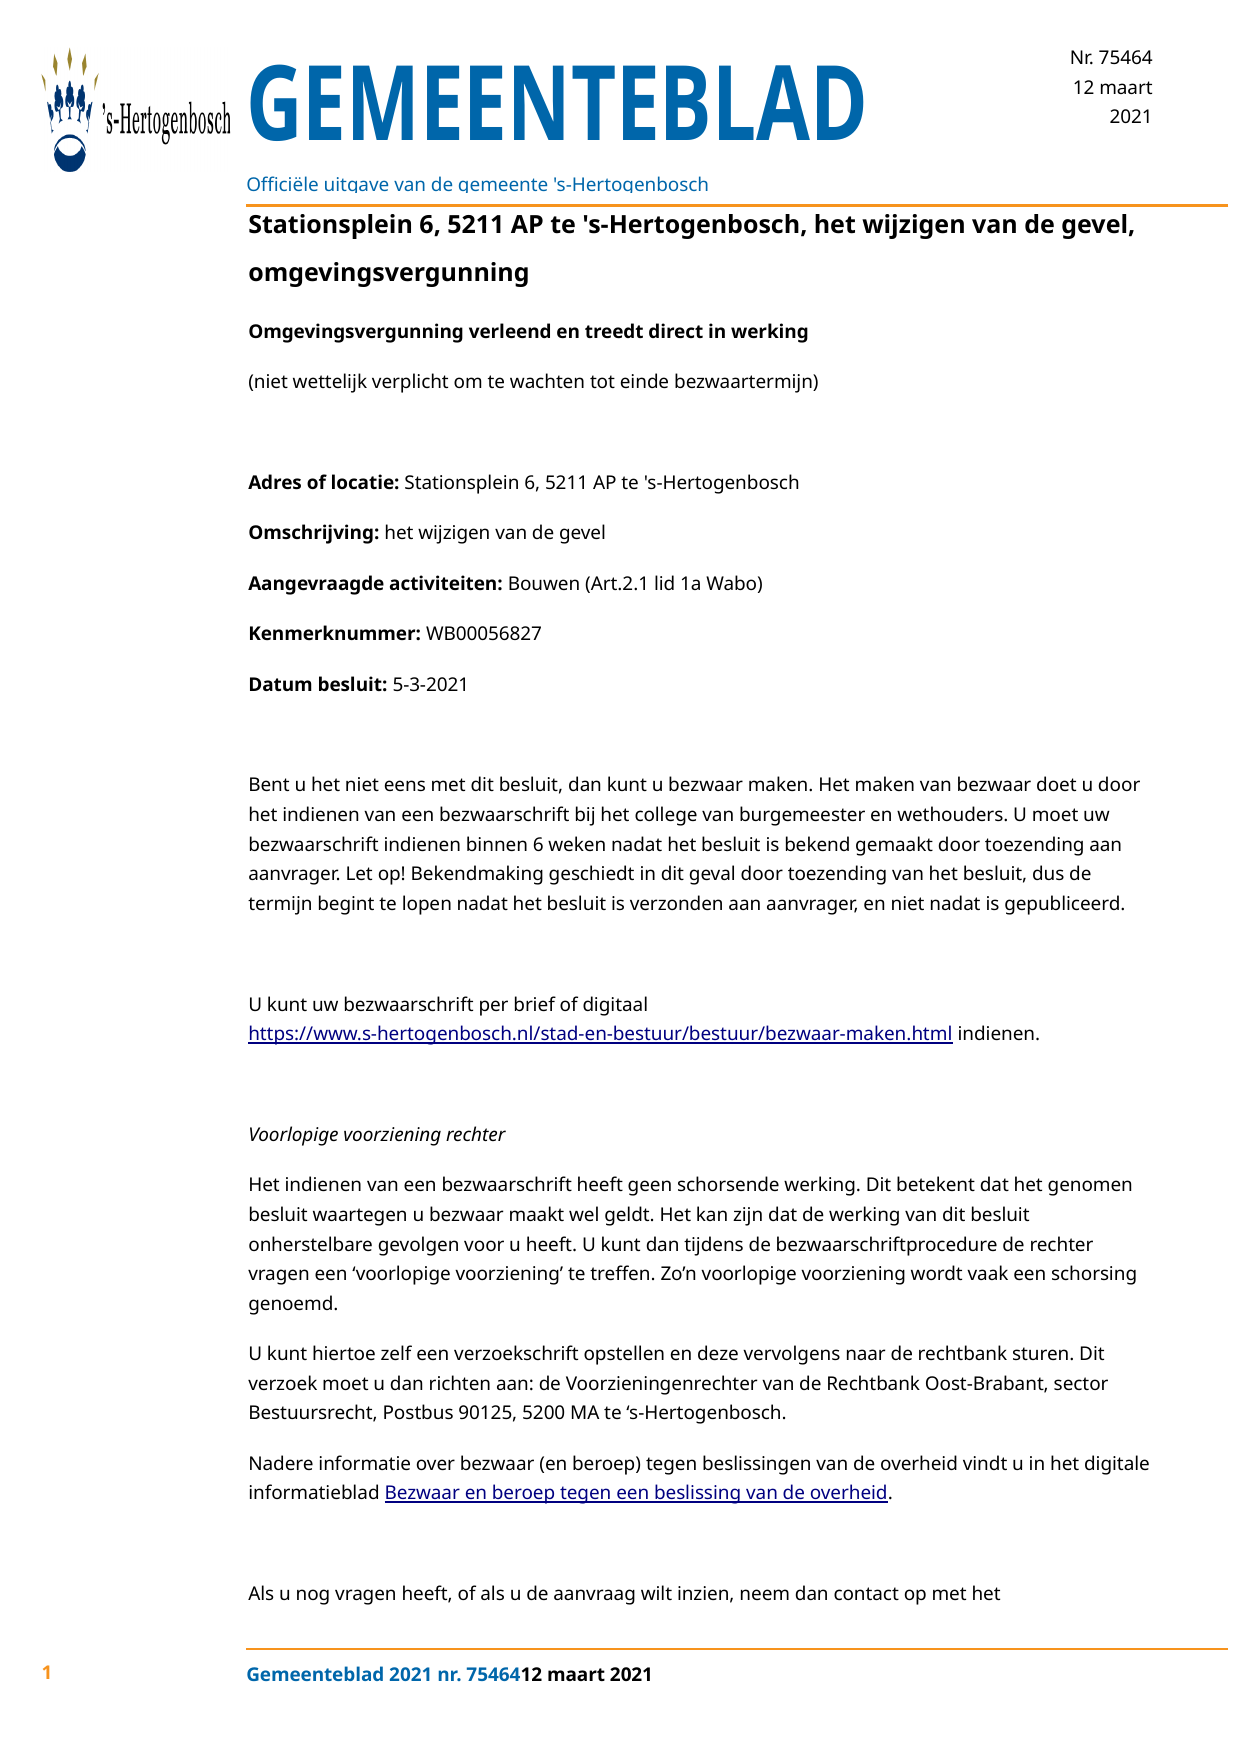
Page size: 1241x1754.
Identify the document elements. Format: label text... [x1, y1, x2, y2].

picture [41, 47, 231, 172]
text Aangevraagde activiteiten: Bouwen (Art.2.1 lid 1a Wabo) [248, 570, 1152, 596]
text U kunt uw bezwaarschrift per brief of digitaal https://www.s-hertogenbosch.nl/stad-en-bestuur/bestuur/bezwaar-maken.html indienen. [248, 991, 1152, 1046]
text Voorlopige voorziening rechter [248, 1121, 1152, 1147]
text Kenmerknummer: WB00056827 [248, 620, 1152, 646]
text Bent u het niet eens met dit besluit, dan kunt u bezwaar maken. Het maken van bezwaar doet u door het indienen van een bezwaarschrift bij het college van burgemeester en wethouders. U moet uw bezwaarschrift indienen binnen 6 weken nadat het besluit is bekend gemaakt door toezending aan aanvrager. Let op! Bekendmaking geschiedt in dit geval door toezending van het besluit, dus de termijn begint te lopen nadat het besluit is verzonden aan aanvrager, en niet nadat is gepubliceerd. [248, 772, 1152, 916]
text (niet wettelijk verplicht om te wachten tot einde bezwaartermijn) [248, 368, 1152, 394]
text Omschrijving: het wijzigen van de gevel [248, 519, 1152, 545]
text Als u nog vragen heeft, of als u de aanvraag wilt inzien, neem dan contact op met het [248, 1580, 1152, 1606]
text Adres of locatie: Stationsplein 6, 5211 AP te 's-Hertogenbosch [248, 469, 1152, 495]
text Stationsplein 6, 5211 AP te 's-Hertogenbosch, het wijzigen van de gevel, omgevingsvergunning [248, 207, 1152, 288]
text U kunt hiertoe zelf een verzoekschrift opstellen en deze vervolgens naar de rechtbank sturen. Dit verzoek moet u dan richten aan: de Voorzieningenrechter van de Rechtbank Oost-Brabant, sector Bestuursrecht, Postbus 90125, 5200 MA te ‘s-Hertogenbosch. [248, 1340, 1152, 1425]
text Omgevingsvergunning verleend en treedt direct in werking [248, 318, 1152, 344]
text Het indienen van een bezwaarschrift heeft geen schorsende werking. Dit betekent dat het genomen besluit waartegen u bezwaar maakt wel geldt. Het kan zijn dat de werking van dit besluit onherstelbare gevolgen voor u heeft. U kunt dan tijdens de bezwaarschriftprocedure de rechter vragen een ‘voorlopige voorziening’ te treffen. Zo’n voorlopige voorziening wordt vaak een schorsing genoemd. [248, 1172, 1152, 1316]
text Datum besluit: 5-3-2021 [248, 671, 1152, 697]
text Nadere informatie over bezwaar (en beroep) tegen beslissingen van de overheid vindt u in het digitale informatieblad Bezwaar en beroep tegen een beslissing van de overheid. [248, 1450, 1152, 1505]
